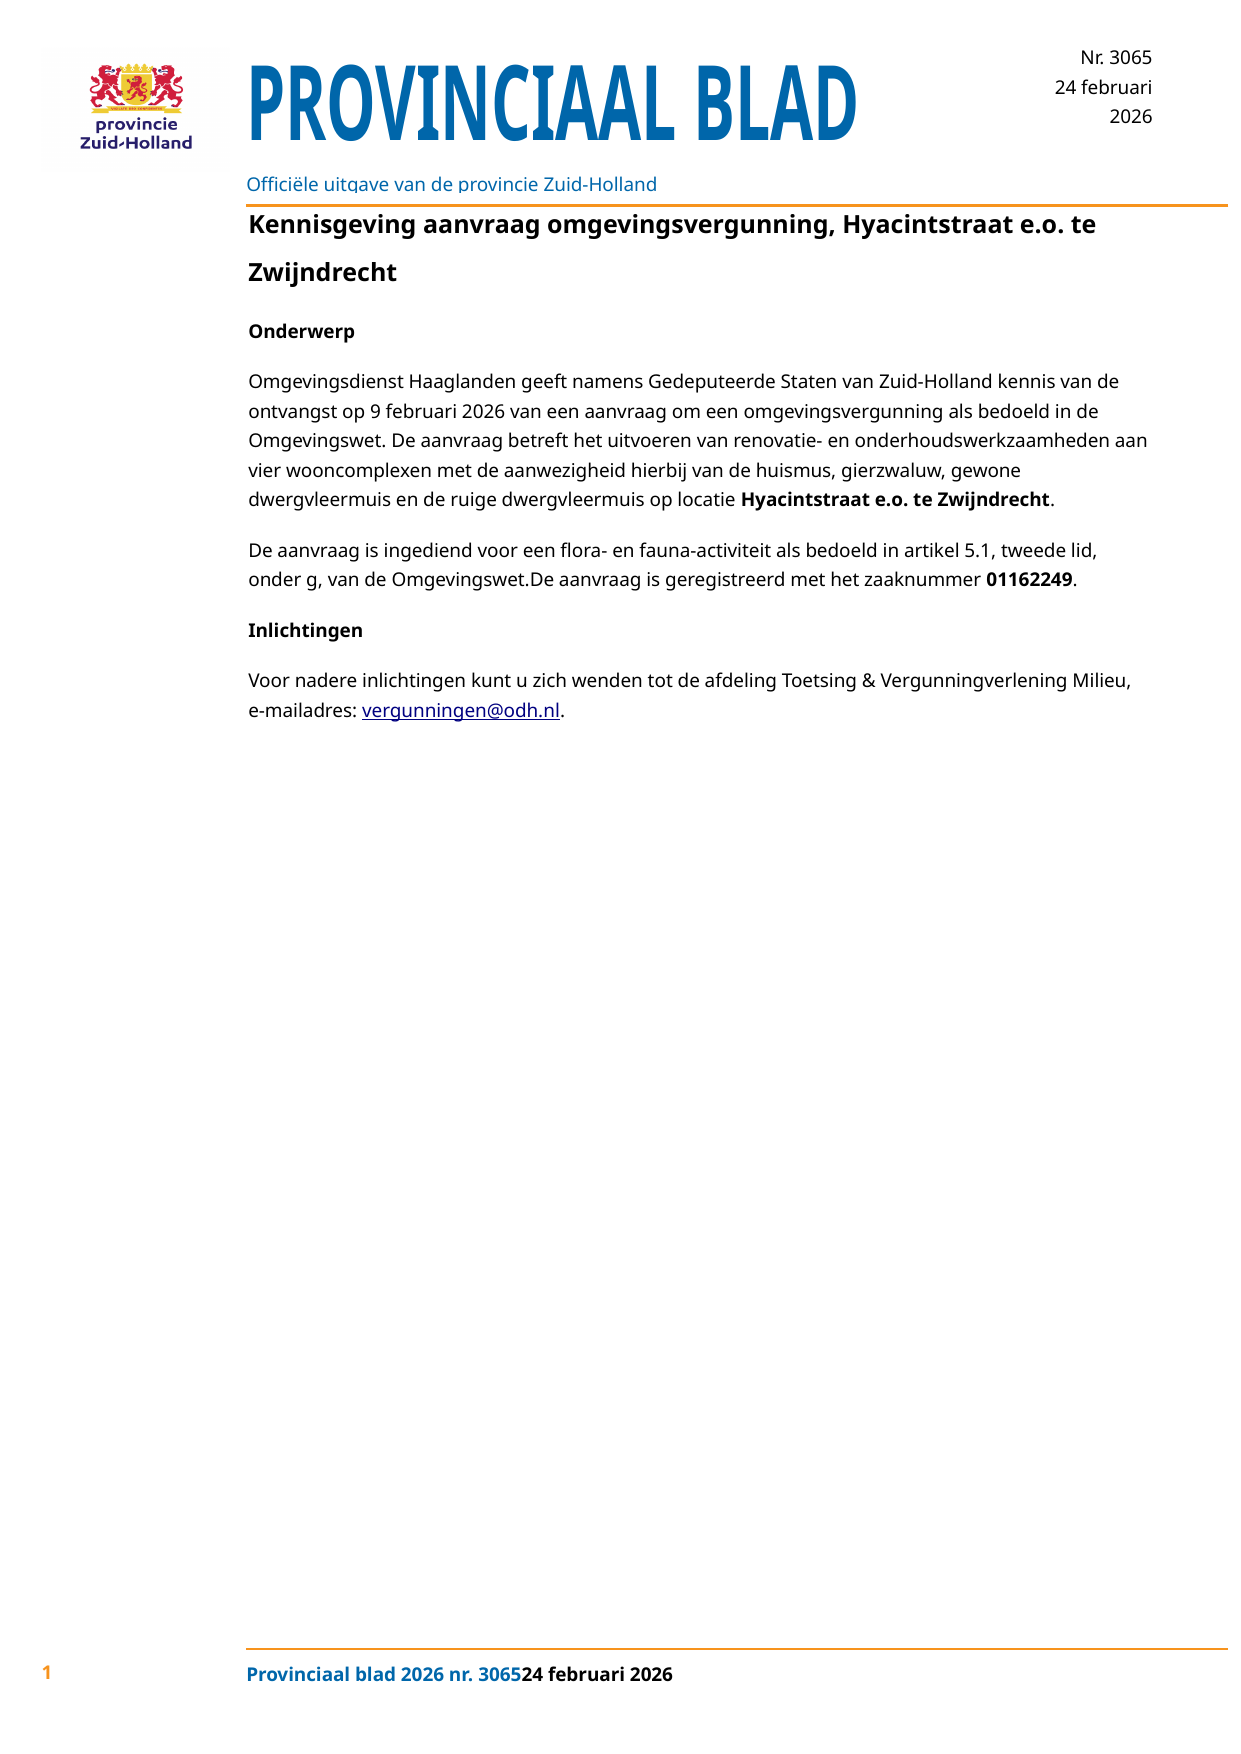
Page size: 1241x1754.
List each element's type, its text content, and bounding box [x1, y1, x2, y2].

text Kennisgeving aanvraag omgevingsvergunning, Hyacintstraat e.o. te Zwijndrecht [248, 207, 1152, 288]
text Inlichtingen [248, 617, 1152, 643]
text De aanvraag is ingediend voor een flora- en fauna-activiteit als bedoeld in artikel 5.1, tweede lid, onder g, van de Omgevingswet.De aanvraag is geregistreerd met het zaaknummer 01162249. [248, 537, 1152, 592]
picture [41, 47, 231, 172]
text Onderwerp [248, 318, 1152, 344]
text Omgevingsdienst Haaglanden geeft namens Gedeputeerde Staten van Zuid-Holland kennis van de ontvangst op 9 februari 2026 van een aanvraag om een omgevingsvergunning als bedoeld in de Omgevingswet. De aanvraag betreft het uitvoeren van renovatie- en onderhoudswerkzaamheden aan vier wooncomplexen met de aanwezigheid hierbij van de huismus, gierzwaluw, gewone dwergvleermuis en de ruige dwergvleermuis op locatie Hyacintstraat e.o. te Zwijndrecht. [248, 368, 1152, 512]
text Voor nadere inlichtingen kunt u zich wenden tot de afdeling Toetsing & Vergunningverlening Milieu, e-mailadres: vergunningen@odh.nl. [248, 667, 1152, 723]
